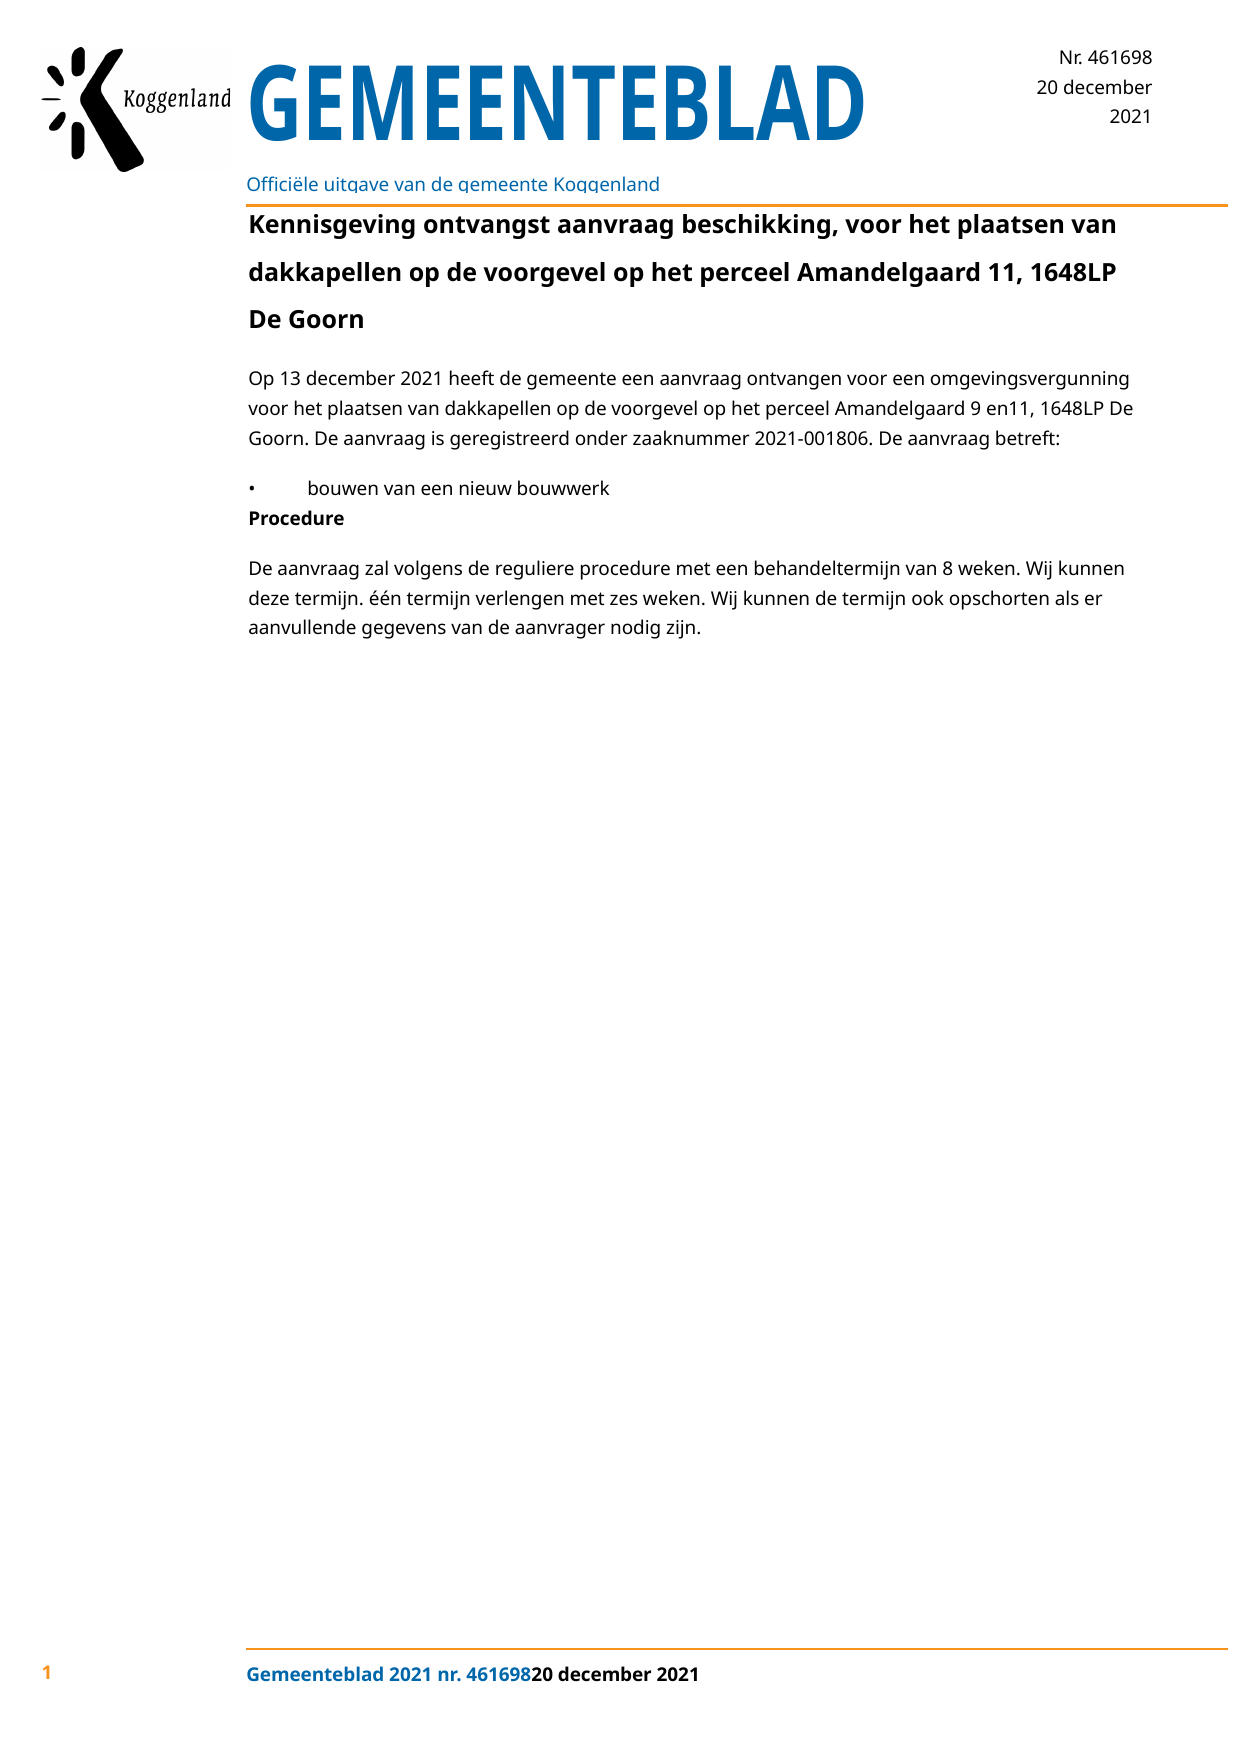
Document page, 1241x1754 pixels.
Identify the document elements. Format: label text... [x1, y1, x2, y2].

text Kennisgeving ontvangst aanvraag beschikking, voor het plaatsen van dakkapellen op de voorgevel op het perceel Amandelgaard 11, 1648LP De Goorn [248, 207, 1152, 336]
list bouwen van een nieuw bouwwerk [248, 475, 1152, 501]
picture [41, 47, 231, 172]
text Procedure [248, 505, 1152, 530]
text De aanvraag zal volgens de reguliere procedure met een behandeltermijn van 8 weken. Wij kunnen deze termijn. één termijn verlengen met zes weken. Wij kunnen de termijn ook opschorten als er aanvullende gegevens van de aanvrager nodig zijn. [248, 555, 1152, 640]
text Op 13 december 2021 heeft de gemeente een aanvraag ontvangen voor een omgevingsvergunning voor het plaatsen van dakkapellen op de voorgevel op het perceel Amandelgaard 9 en11, 1648LP De Goorn. De aanvraag is geregistreerd onder zaaknummer 2021-001806. De aanvraag betreft: [248, 366, 1152, 450]
